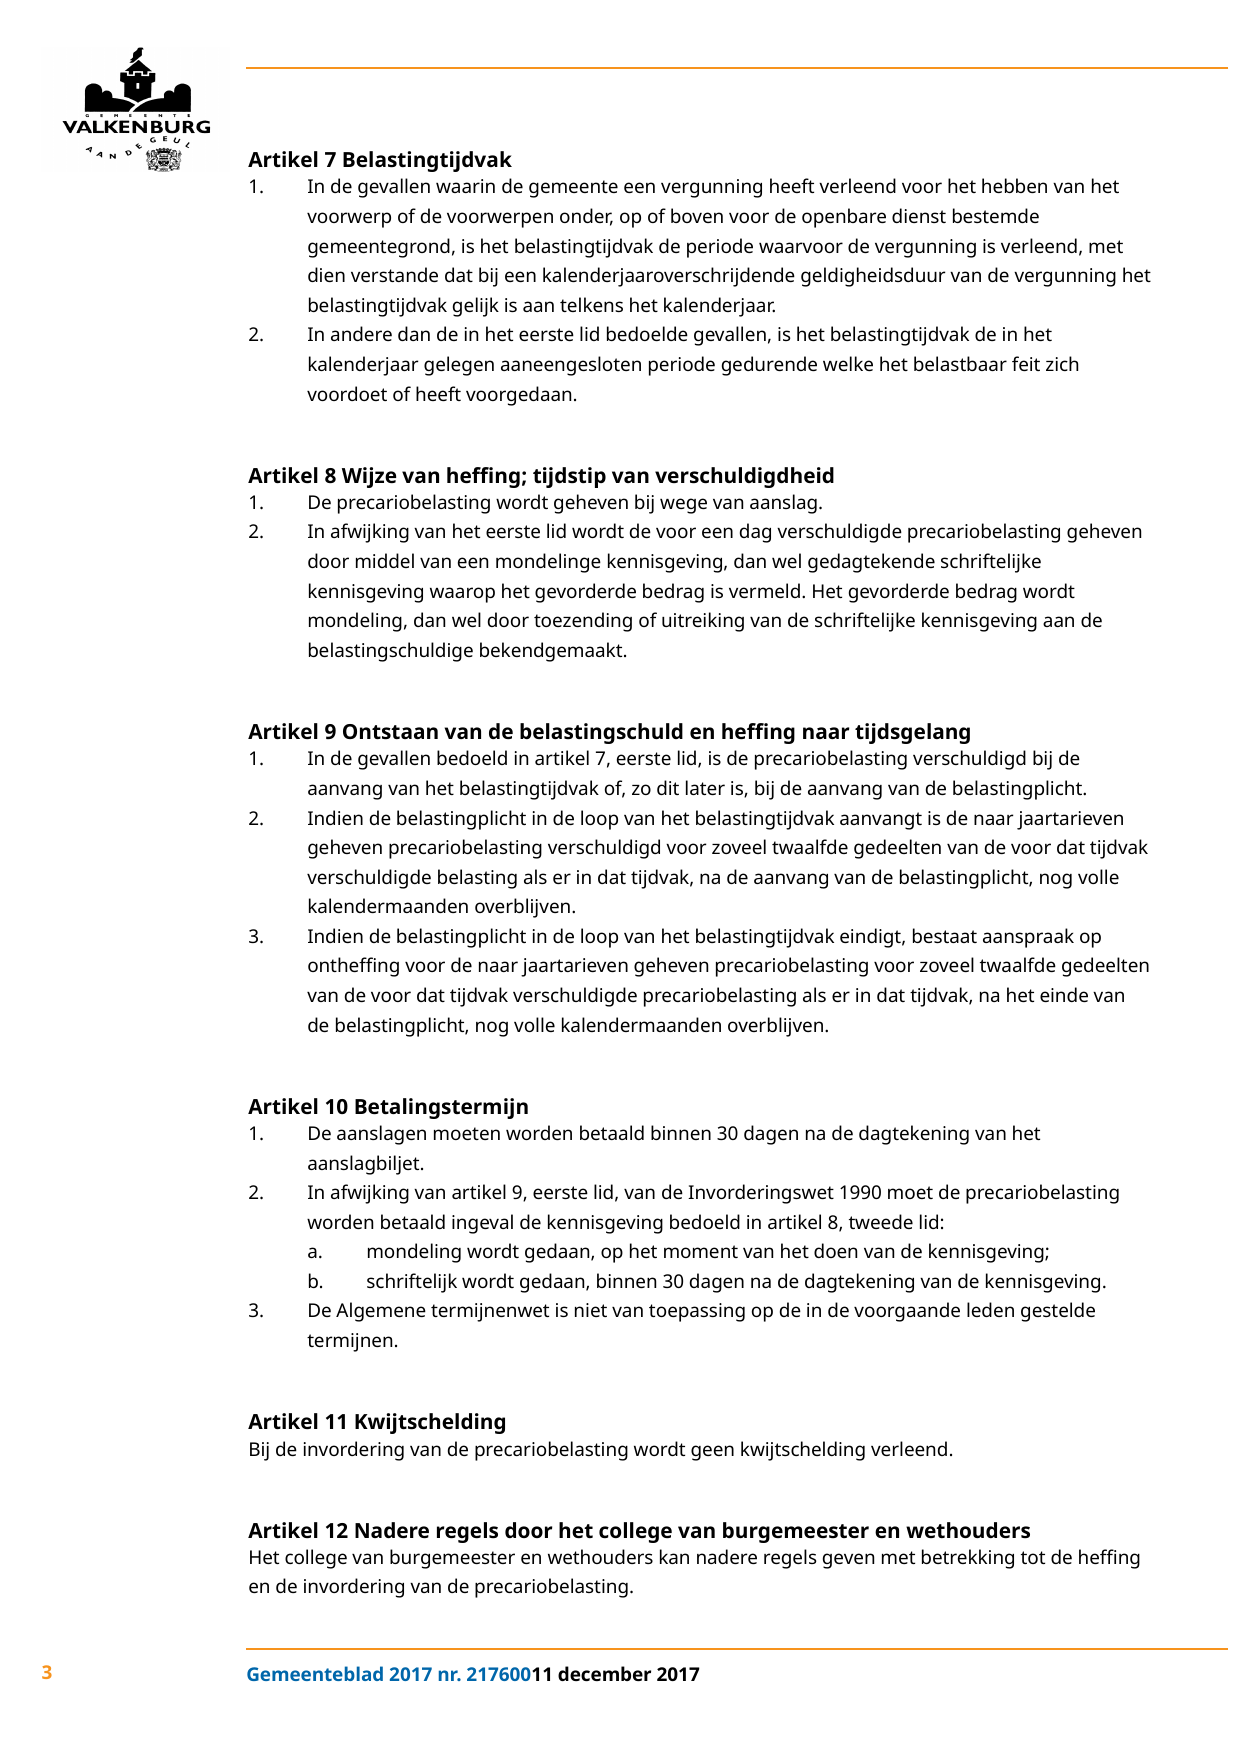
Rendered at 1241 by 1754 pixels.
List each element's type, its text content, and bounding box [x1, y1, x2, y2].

text Artikel 10 Betalingstermijn [248, 1092, 1152, 1120]
list In afwijking van artikel 9, eerste lid, van de Invorderingswet 1990 moet de precariobelasting worden betaald ingeval de kennisgeving bedoeld in artikel 8, tweede lid: [248, 1179, 1152, 1235]
text Artikel 12 Nadere regels door het college van burgemeester en wethouders [248, 1516, 1152, 1544]
list Indien de belastingplicht in de loop van het belastingtijdvak aanvangt is de naar jaartarieven geheven precariobelasting verschuldigd voor zoveel twaalfde gedeelten van de voor dat tijdvak verschuldigde belasting als er in dat tijdvak, na de aanvang van de belastingplicht, nog volle kalendermaanden overblijven. [248, 805, 1152, 919]
list In de gevallen bedoeld in artikel 7, eerste lid, is de precariobelasting verschuldigd bij de aanvang van het belastingtijdvak of, zo dit later is, bij de aanvang van de belastingplicht. [248, 746, 1152, 801]
list mondeling wordt gedaan, op het moment van het doen van de kennisgeving; [307, 1238, 1152, 1264]
list De aanslagen moeten worden betaald binnen 30 dagen na de dagtekening van het aanslagbiljet. [248, 1120, 1152, 1176]
picture [41, 47, 231, 172]
list In andere dan de in het eerste lid bedoelde gevallen, is het belastingtijdvak de in het kalenderjaar gelegen aaneengesloten periode gedurende welke het belastbaar feit zich voordoet of heeft voorgedaan. [248, 322, 1152, 406]
list De precariobelasting wordt geheven bij wege van aanslag. [248, 489, 1152, 515]
text Artikel 8 Wijze van heffing; tijdstip van verschuldigdheid [248, 461, 1152, 489]
text Het college van burgemeester en wethouders kan nadere regels geven met betrekking tot de heffing en de invordering van de precariobelasting. [248, 1544, 1152, 1599]
text Artikel 9 Ontstaan van de belastingschuld en heffing naar tijdsgelang [248, 717, 1152, 746]
list In afwijking van het eerste lid wordt de voor een dag verschuldigde precariobelasting geheven door middel van een mondelinge kennisgeving, dan wel gedagtekende schriftelijke kennisgeving waarop het gevorderde bedrag is vermeld. Het gevorderde bedrag wordt mondeling, dan wel door toezending of uitreiking van de schriftelijke kennisgeving aan de belastingschuldige bekendgemaakt. [248, 519, 1152, 663]
list De Algemene termijnenwet is niet van toepassing op de in de voorgaande leden gestelde termijnen. [248, 1298, 1152, 1353]
text Artikel 7 Belastingtijdvak [248, 145, 1152, 174]
list schriftelijk wordt gedaan, binnen 30 dagen na de dagtekening van de kennisgeving. [307, 1268, 1152, 1294]
list In de gevallen waarin de gemeente een vergunning heeft verleend voor het hebben van het voorwerp of de voorwerpen onder, op of boven voor de openbare dienst bestemde gemeentegrond, is het belastingtijdvak de periode waarvoor de vergunning is verleend, met dien verstande dat bij een kalenderjaaroverschrijdende geldigheidsduur van de vergunning het belastingtijdvak gelijk is aan telkens het kalenderjaar. [248, 174, 1152, 318]
text Bij de invordering van de precariobelasting wordt geen kwijtschelding verleend. [248, 1436, 1152, 1461]
list Indien de belastingplicht in de loop van het belastingtijdvak eindigt, bestaat aanspraak op ontheffing voor de naar jaartarieven geheven precariobelasting voor zoveel twaalfde gedeelten van de voor dat tijdvak verschuldigde precariobelasting als er in dat tijdvak, na het einde van de belastingplicht, nog volle kalendermaanden overblijven. [248, 923, 1152, 1037]
text Artikel 11 Kwijtschelding [248, 1407, 1152, 1436]
